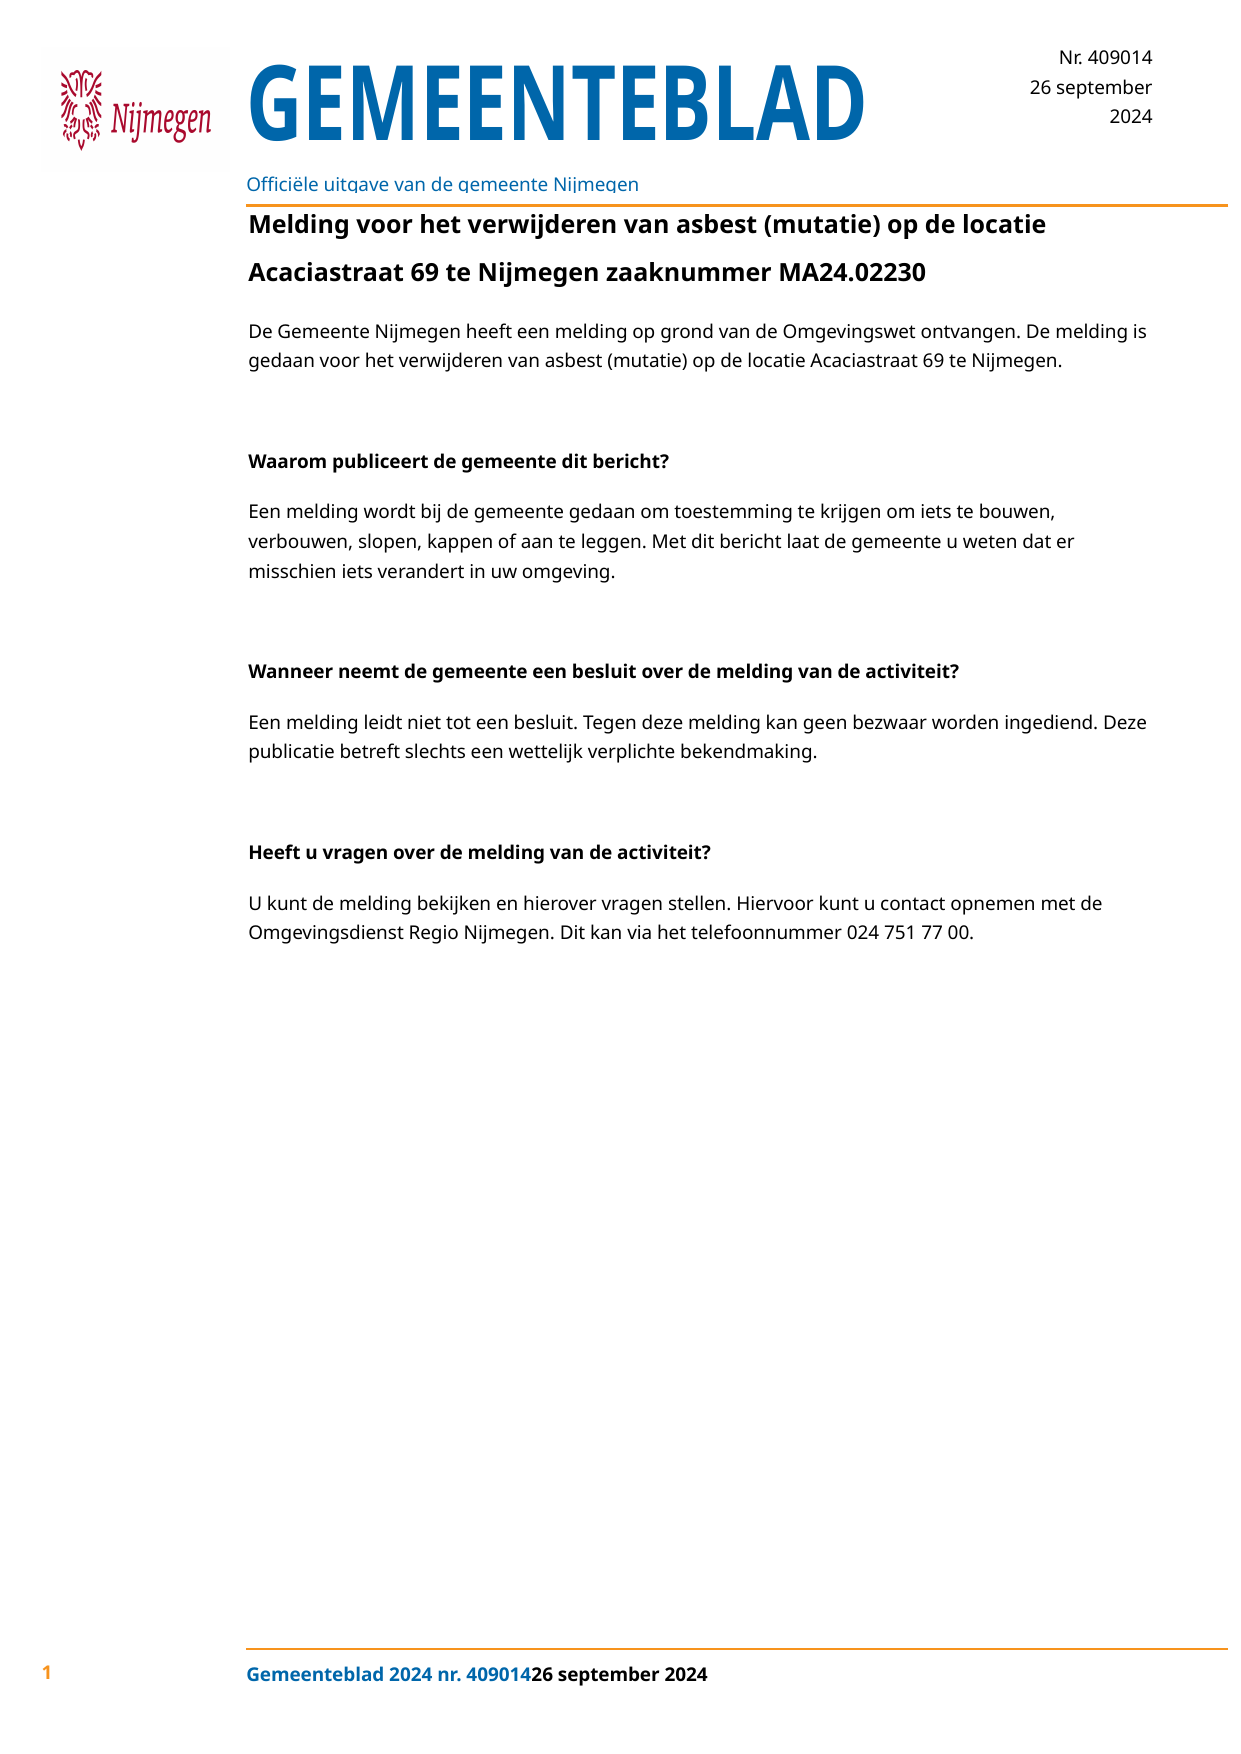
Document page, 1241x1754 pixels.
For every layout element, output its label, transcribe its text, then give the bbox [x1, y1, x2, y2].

text De Gemeente Nijmegen heeft een melding op grond van de Omgevingswet ontvangen. De melding is gedaan voor het verwijderen van asbest (mutatie) op de locatie Acaciastraat 69 te Nijmegen. [248, 318, 1152, 373]
text Heeft u vragen over de melding van de activiteit? [248, 839, 1152, 865]
text Waarom publiceert de gemeente dit bericht? [248, 448, 1152, 474]
text Wanneer neemt de gemeente een besluit over de melding van de activiteit? [248, 659, 1152, 684]
text Melding voor het verwijderen van asbest (mutatie) op de locatie Acaciastraat 69 te Nijmegen zaaknummer MA24.02230 [248, 207, 1152, 288]
text Een melding leidt niet tot een besluit. Tegen deze melding kan geen bezwaar worden ingediend. Deze publicatie betreft slechts een wettelijk verplichte bekendmaking. [248, 709, 1152, 764]
text Een melding wordt bij de gemeente gedaan om toestemming te krijgen om iets te bouwen, verbouwen, slopen, kappen of aan te leggen. Met dit bericht laat de gemeente u weten dat er misschien iets verandert in uw omgeving. [248, 499, 1152, 584]
picture [41, 47, 231, 172]
text U kunt de melding bekijken en hierover vragen stellen. Hiervoor kunt u contact opnemen met de Omgevingsdienst Regio Nijmegen. Dit kan via het telefoonnummer 024 751 77 00. [248, 890, 1152, 945]
